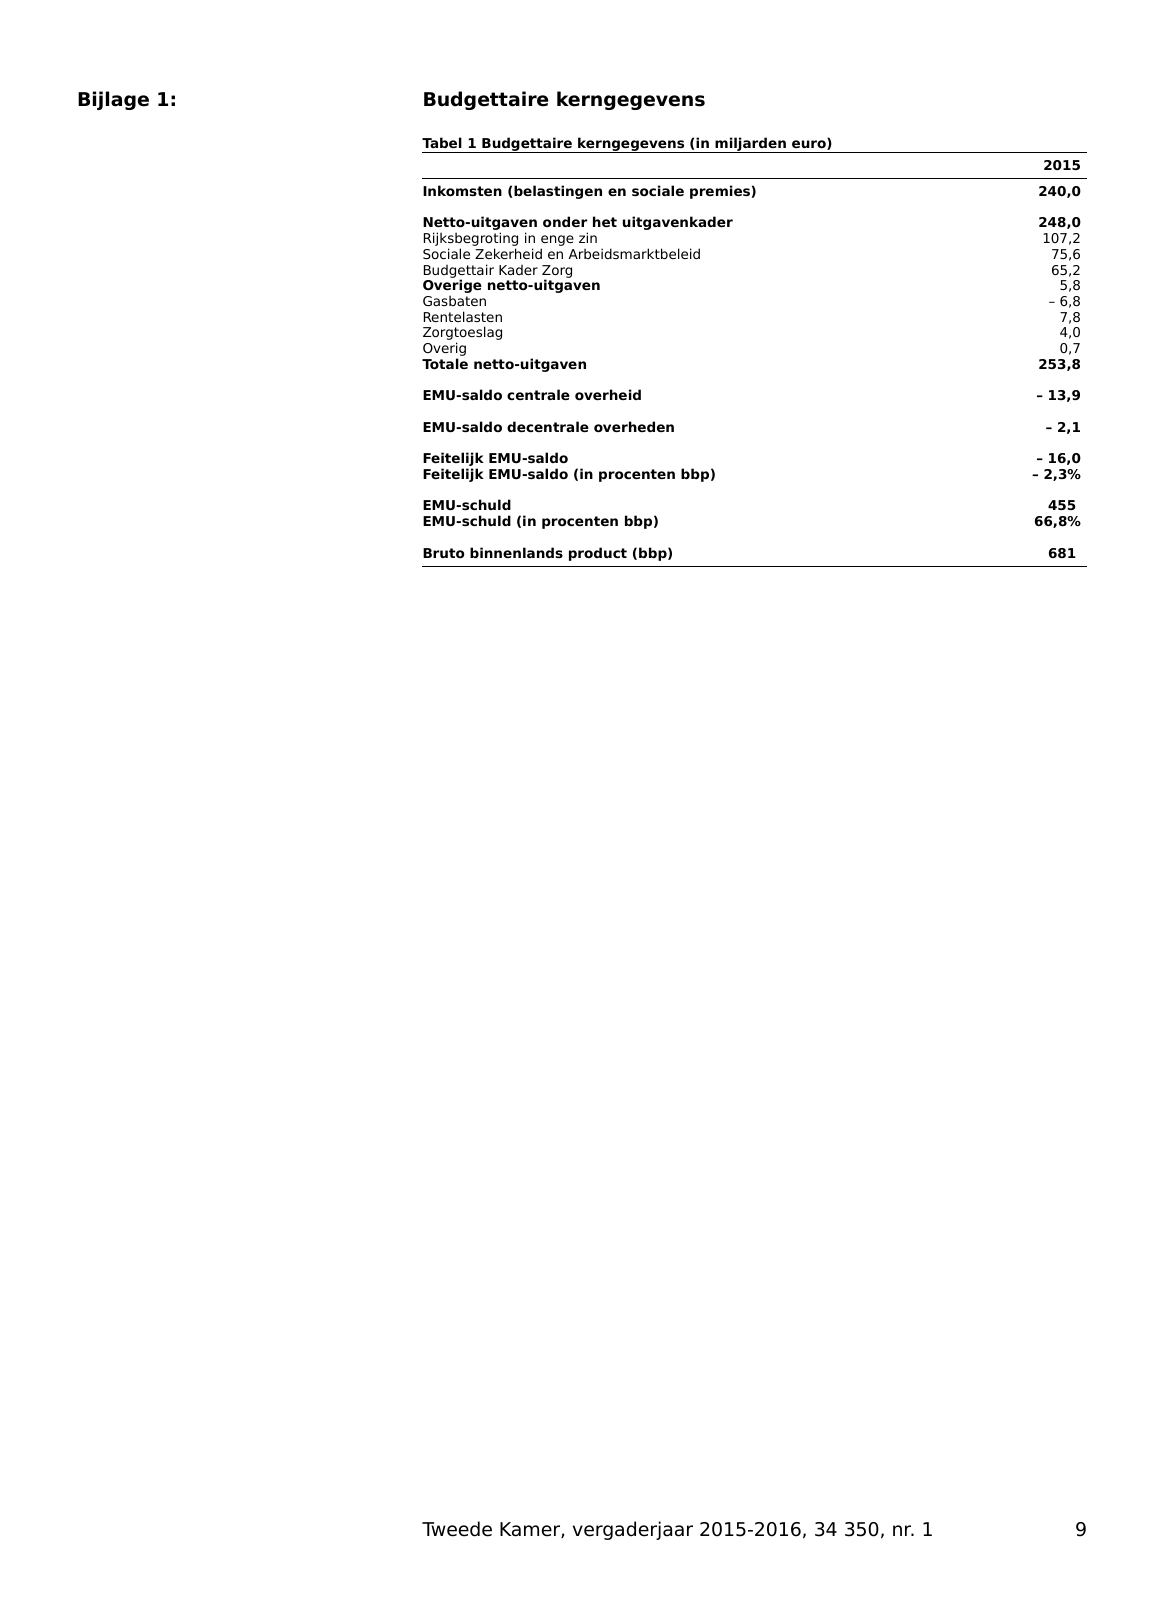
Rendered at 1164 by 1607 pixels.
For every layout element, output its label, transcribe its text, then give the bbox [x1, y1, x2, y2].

table_cell Overig [422, 341, 959, 357]
table_cell EMU-schuld (in procenten bbp) [422, 514, 959, 530]
table_cell Totale netto-uitgaven [422, 357, 959, 372]
table_cell – 6,8 [960, 294, 1087, 309]
table_cell [960, 435, 1087, 451]
table_cell [960, 530, 1087, 545]
table_cell Budgettair Kader Zorg [422, 262, 959, 278]
table_cell 248,0 [960, 215, 1087, 231]
table_cell [960, 199, 1087, 215]
table_cell – 13,9 [960, 388, 1087, 404]
table_cell EMU-saldo decentrale overheden [422, 420, 959, 435]
table_cell [422, 199, 959, 215]
table_cell [422, 435, 959, 451]
table_cell [960, 373, 1087, 388]
table_cell Sociale Zekerheid en Arbeidsmarktbeleid [422, 247, 959, 262]
table_cell Inkomsten (belastingen en sociale premies) [422, 179, 959, 199]
table_cell [422, 373, 959, 388]
table_cell 455 [960, 498, 1087, 514]
table_cell [422, 530, 959, 545]
table_cell Rijksbegroting in enge zin [422, 231, 959, 247]
table_cell EMU-saldo centrale overheid [422, 388, 959, 404]
table_cell [422, 483, 959, 498]
table_cell 4,0 [960, 325, 1087, 341]
table_cell 5,8 [960, 278, 1087, 294]
table_cell Overige netto-uitgaven [422, 278, 959, 294]
table_cell – 2,1 [960, 420, 1087, 435]
table_cell Zorgtoeslag [422, 325, 959, 341]
table_cell Gasbaten [422, 294, 959, 309]
table_cell Bruto binnenlands product (bbp) [422, 545, 959, 566]
table_cell 75,6 [960, 247, 1087, 262]
table_cell 65,2 [960, 262, 1087, 278]
table_cell – 16,0 [960, 451, 1087, 467]
table_cell Rentelasten [422, 310, 959, 325]
table_cell 240,0 [960, 179, 1087, 199]
table_cell – 2,3% [960, 467, 1087, 482]
table_cell 66,8% [960, 514, 1087, 530]
table_cell [960, 483, 1087, 498]
subtitle Bijlage 1: Budgettaire kerngegevens [77, 89, 1087, 111]
table_cell [422, 404, 959, 419]
table_cell Netto-uitgaven onder het uitgavenkader [422, 215, 959, 231]
table_cell [960, 404, 1087, 419]
table_cell Feitelijk EMU-saldo [422, 451, 959, 467]
table_cell EMU-schuld [422, 498, 959, 514]
table_cell [422, 153, 959, 178]
table_cell 0,7 [960, 341, 1087, 357]
table_cell 253,8 [960, 357, 1087, 372]
table_header Tabel 1 Budgettaire kerngegevens (in miljarden euro) [422, 136, 1087, 152]
table_cell 7,8 [960, 310, 1087, 325]
table_cell 2015 [960, 153, 1087, 178]
table_cell Feitelijk EMU-saldo (in procenten bbp) [422, 467, 959, 482]
table_cell 107,2 [960, 231, 1087, 247]
table_cell 681 [960, 545, 1087, 566]
